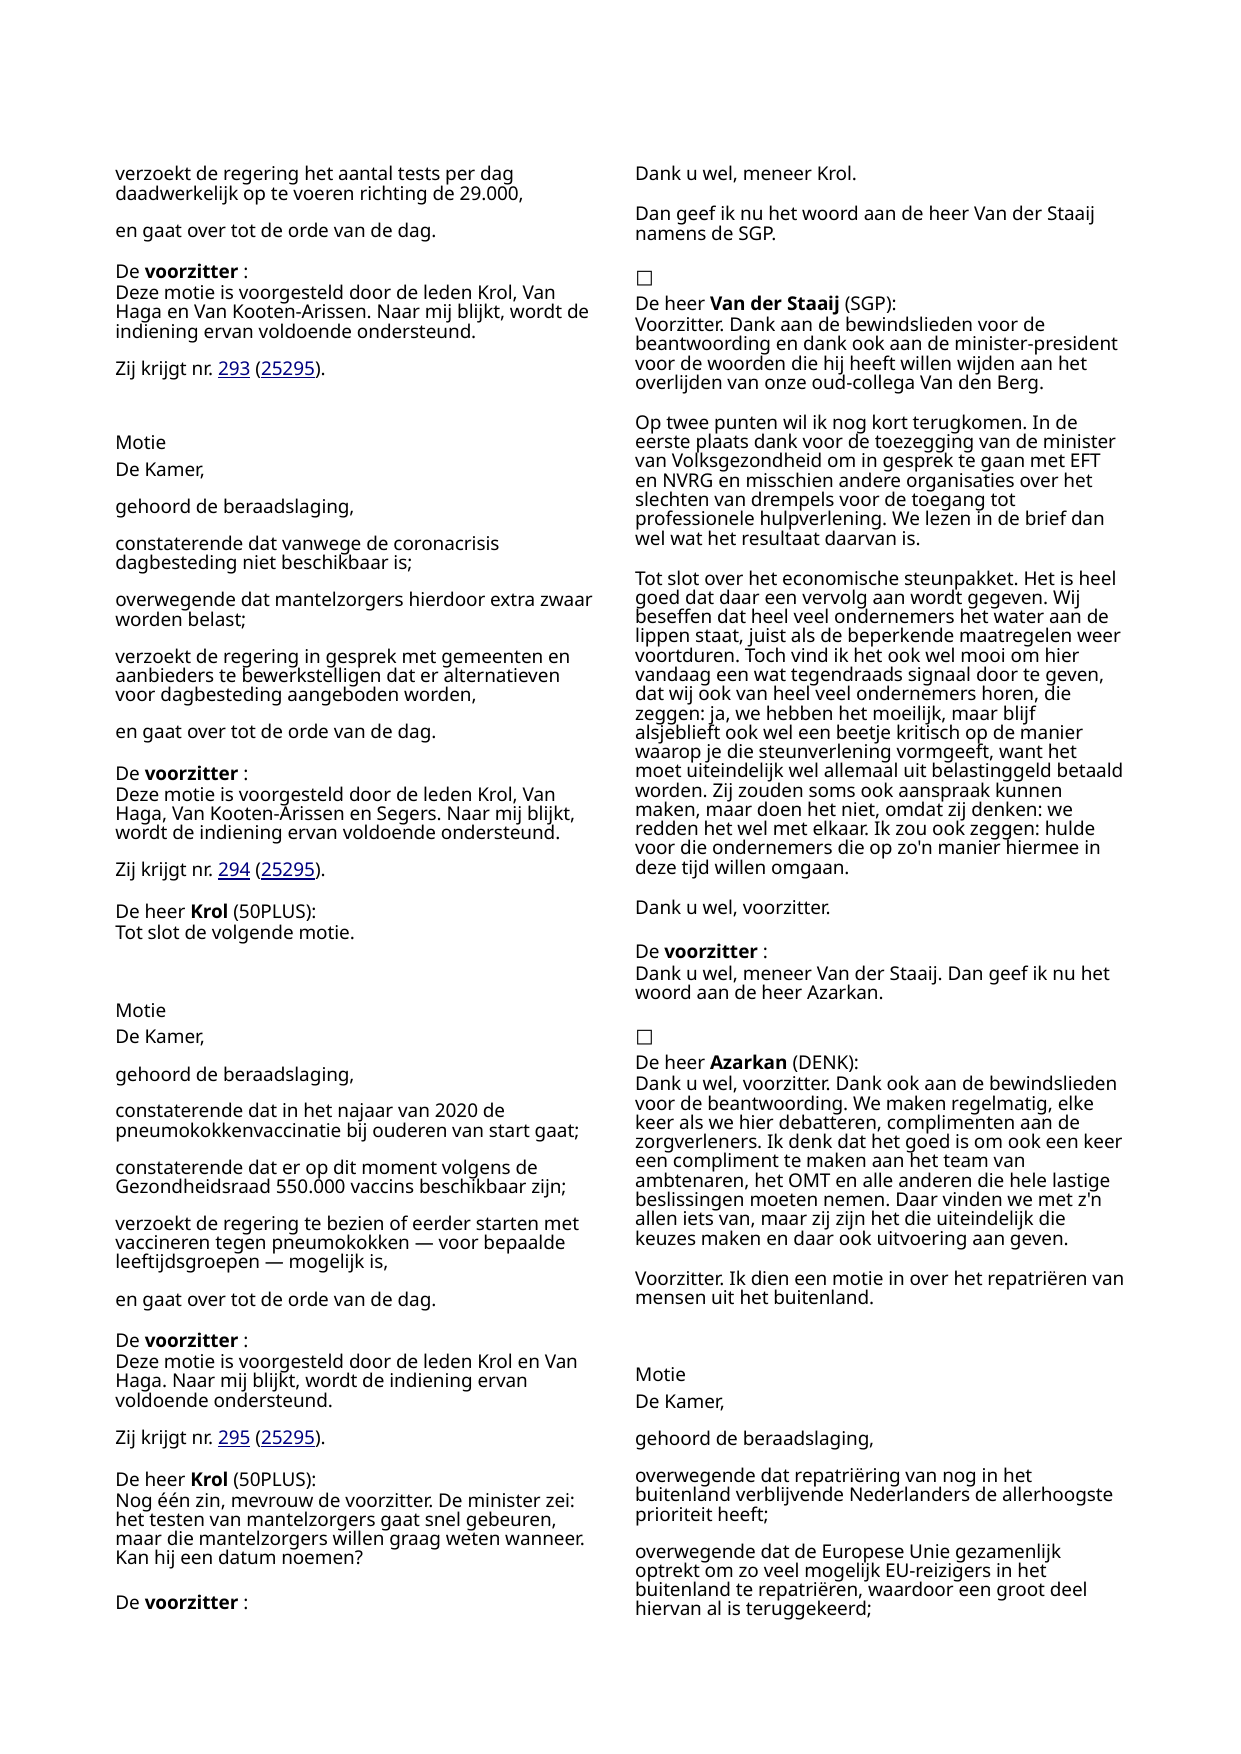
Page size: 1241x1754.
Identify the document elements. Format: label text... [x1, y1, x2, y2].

text De voorzitter : [115, 1327, 605, 1353]
text Zij krijgt nr. 295 (25295). [115, 1429, 605, 1448]
text Zij krijgt nr. 293 (25295). [115, 360, 605, 379]
text De heer Krol (50PLUS): [115, 1466, 605, 1492]
text Op twee punten wil ik nog kort terugkomen. In de eerste plaats dank voor de toezegging van de minister van Volksgezondheid om in gesprek te gaan met EFT en NVRG en misschien andere organisaties over het slechten van drempels voor de toegang tot professionele hulpverlening. We lezen in de brief dan wel wat het resultaat daarvan is. [635, 414, 1125, 549]
text Tot slot de volgende motie. [115, 924, 605, 943]
text De heer Van der Staaij (SGP): [635, 290, 1125, 316]
text overwegende dat repatriëring van nog in het buitenland verblijvende Nederlanders de allerhoogste prioriteit heeft; [635, 1467, 1125, 1525]
text en gaat over tot de orde van de dag. [115, 723, 605, 742]
text constaterende dat er op dit moment volgens de Gezondheidsraad 550.000 vaccins beschikbaar zijn; [115, 1159, 605, 1197]
text constaterende dat in het najaar van 2020 de pneumokokkenvaccinatie bij ouderen van start gaat; [115, 1102, 605, 1141]
text De voorzitter : [115, 258, 605, 284]
text Dank u wel, meneer Van der Staaij. Dan geef ik nu het woord aan de heer Azarkan. [635, 964, 1125, 1003]
text verzoekt de regering te bezien of eerder starten met vaccineren tegen pneumokokken — voor bepaalde leeftijdsgroepen — mogelijk is, [115, 1215, 605, 1273]
text De Kamer, [635, 1393, 1125, 1412]
text Motie [635, 1361, 1125, 1387]
text De Kamer, [115, 461, 605, 480]
text ⬜ [635, 265, 1125, 290]
text en gaat over tot de orde van de dag. [115, 222, 605, 241]
text overwegende dat mantelzorgers hierdoor extra zwaar worden belast; [115, 591, 605, 630]
text en gaat over tot de orde van de dag. [115, 1291, 605, 1310]
text Nog één zin, mevrouw de voorzitter. De minister zei: het testen van mantelzorgers gaat snel gebeuren, maar die mantelzorgers willen graag weten wanneer. Kan hij een datum noemen? [115, 1492, 605, 1569]
text Voorzitter. Dank aan de bewindslieden voor de beantwoording en dank ook aan de minister-president voor de woorden die hij heeft willen wijden aan het overlijden van onze oud-collega Van den Berg. [635, 316, 1125, 393]
text Motie [115, 429, 605, 455]
text Dank u wel, meneer Krol. [635, 165, 1125, 184]
text gehoord de beraadslaging, [115, 1066, 605, 1085]
text gehoord de beraadslaging, [115, 498, 605, 517]
text De Kamer, [115, 1028, 605, 1048]
text De heer Krol (50PLUS): [115, 898, 605, 924]
text Dank u wel, voorzitter. Dank ook aan de bewindslieden voor de beantwoording. We maken regelmatig, elke keer als we hier debatteren, complimenten aan de zorgverleners. Ik denk dat het goed is om ook een keer een compliment te maken aan het team van ambtenaren, het OMT en alle anderen die hele lastige beslissingen moeten nemen. Daar vinden we met z'n allen iets van, maar zij zijn het die uiteindelijk die keuzes maken en daar ook uitvoering aan geven. [635, 1075, 1125, 1249]
text verzoekt de regering het aantal tests per dag daadwerkelijk op te voeren richting de 29.000, [115, 165, 605, 204]
text Dan geef ik nu het woord aan de heer Van der Staaij namens de SGP. [635, 205, 1125, 244]
text Voorzitter. Ik dien een motie in over het repatriëren van mensen uit het buitenland. [635, 1269, 1125, 1308]
text De voorzitter : [115, 760, 605, 786]
text Zij krijgt nr. 294 (25295). [115, 861, 605, 881]
text Motie [115, 997, 605, 1023]
text verzoekt de regering in gesprek met gemeenten en aanbieders te bewerkstelligen dat er alternatieven voor dagbesteding aangeboden worden, [115, 648, 605, 705]
text Deze motie is voorgesteld door de leden Krol, Van Haga en Van Kooten-Arissen. Naar mij blijkt, wordt de indiening ervan voldoende ondersteund. [115, 284, 605, 342]
text De voorzitter : [115, 1589, 605, 1615]
text Tot slot over het economische steunpakket. Het is heel goed dat daar een vervolg aan wordt gegeven. Wij beseffen dat heel veel ondernemers het water aan de lippen staat, juist als de beperkende maatregelen weer voortduren. Toch vind ik het ook wel mooi om hier vandaag een wat tegendraads signaal door te geven, dat wij ook van heel veel ondernemers horen, die zeggen: ja, we hebben het moeilijk, maar blijf alsjeblieft ook wel een beetje kritisch op de manier waarop je die steunverlening vormgeeft, want het moet uiteindelijk wel allemaal uit belastinggeld betaald worden. Zij zouden soms ook aanspraak kunnen maken, maar doen het niet, omdat zij denken: we redden het wel met elkaar. Ik zou ook zeggen: hulde voor die ondernemers die op zo'n manier hiermee in deze tijd willen omgaan. [635, 569, 1125, 878]
text ⬜ [635, 1024, 1125, 1049]
text Dank u wel, voorzitter. [635, 899, 1125, 918]
text overwegende dat de Europese Unie gezamenlijk optrekt om zo veel mogelijk EU-reizigers in het buitenland te repatriëren, waardoor een groot deel hiervan al is teruggekeerd; [635, 1543, 1125, 1620]
text Deze motie is voorgesteld door de leden Krol en Van Haga. Naar mij blijkt, wordt de indiening ervan voldoende ondersteund. [115, 1353, 605, 1411]
text gehoord de beraadslaging, [635, 1430, 1125, 1449]
text Deze motie is voorgesteld door de leden Krol, Van Haga, Van Kooten-Arissen en Segers. Naar mij blijkt, wordt de indiening ervan voldoende ondersteund. [115, 786, 605, 844]
text constaterende dat vanwege de coronacrisis dagbesteding niet beschikbaar is; [115, 535, 605, 574]
text De voorzitter : [635, 939, 1125, 964]
text De heer Azarkan (DENK): [635, 1049, 1125, 1075]
